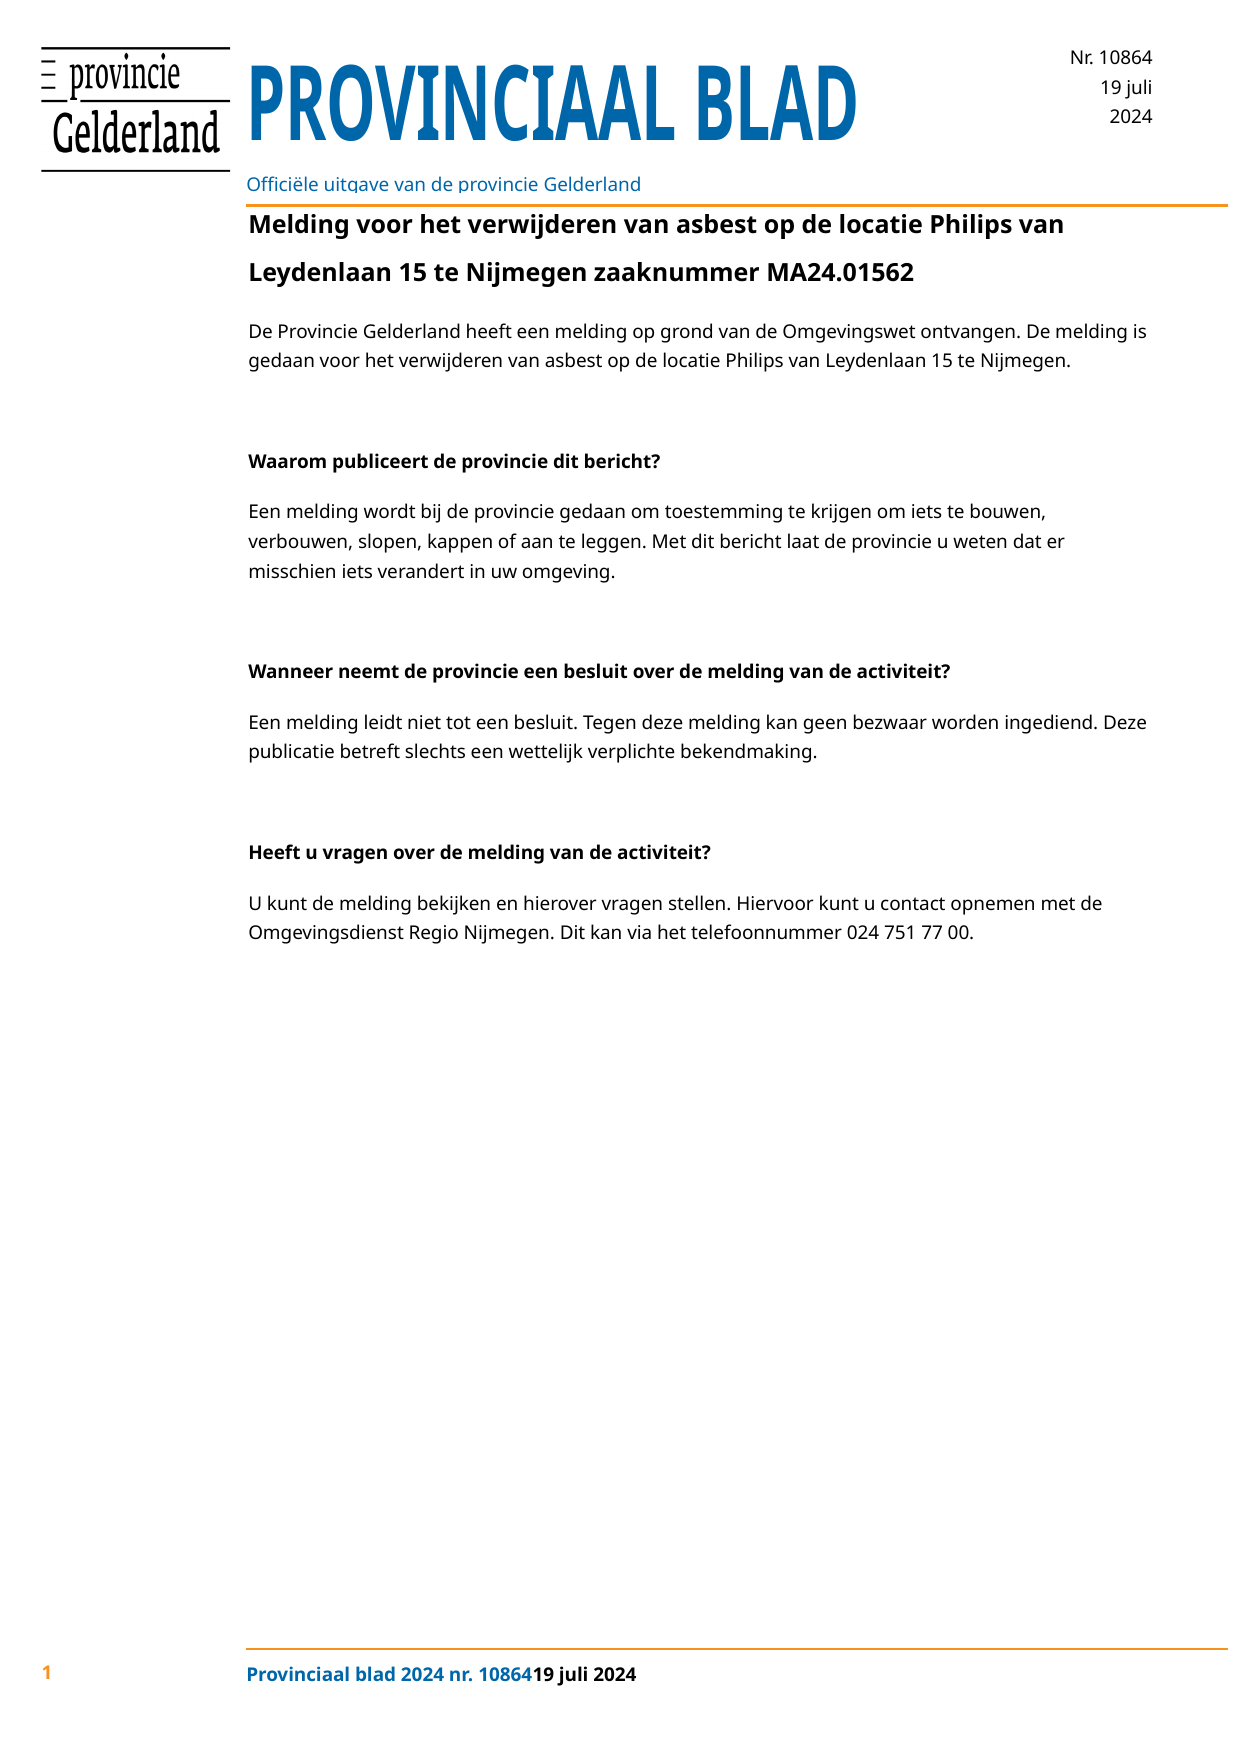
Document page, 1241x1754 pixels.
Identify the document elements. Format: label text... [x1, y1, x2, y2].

text Waarom publiceert de provincie dit bericht? [248, 448, 1152, 474]
text Een melding leidt niet tot een besluit. Tegen deze melding kan geen bezwaar worden ingediend. Deze publicatie betreft slechts een wettelijk verplichte bekendmaking. [248, 709, 1152, 764]
text Melding voor het verwijderen van asbest op de locatie Philips van Leydenlaan 15 te Nijmegen zaaknummer MA24.01562 [248, 207, 1152, 288]
text Een melding wordt bij de provincie gedaan om toestemming te krijgen om iets te bouwen, verbouwen, slopen, kappen of aan te leggen. Met dit bericht laat de provincie u weten dat er misschien iets verandert in uw omgeving. [248, 499, 1152, 584]
text Heeft u vragen over de melding van de activiteit? [248, 839, 1152, 865]
text U kunt de melding bekijken en hierover vragen stellen. Hiervoor kunt u contact opnemen met de Omgevingsdienst Regio Nijmegen. Dit kan via het telefoonnummer 024 751 77 00. [248, 890, 1152, 945]
text De Provincie Gelderland heeft een melding op grond van de Omgevingswet ontvangen. De melding is gedaan voor het verwijderen van asbest op de locatie Philips van Leydenlaan 15 te Nijmegen. [248, 318, 1152, 373]
picture [41, 47, 231, 172]
text Wanneer neemt de provincie een besluit over de melding van de activiteit? [248, 659, 1152, 684]
